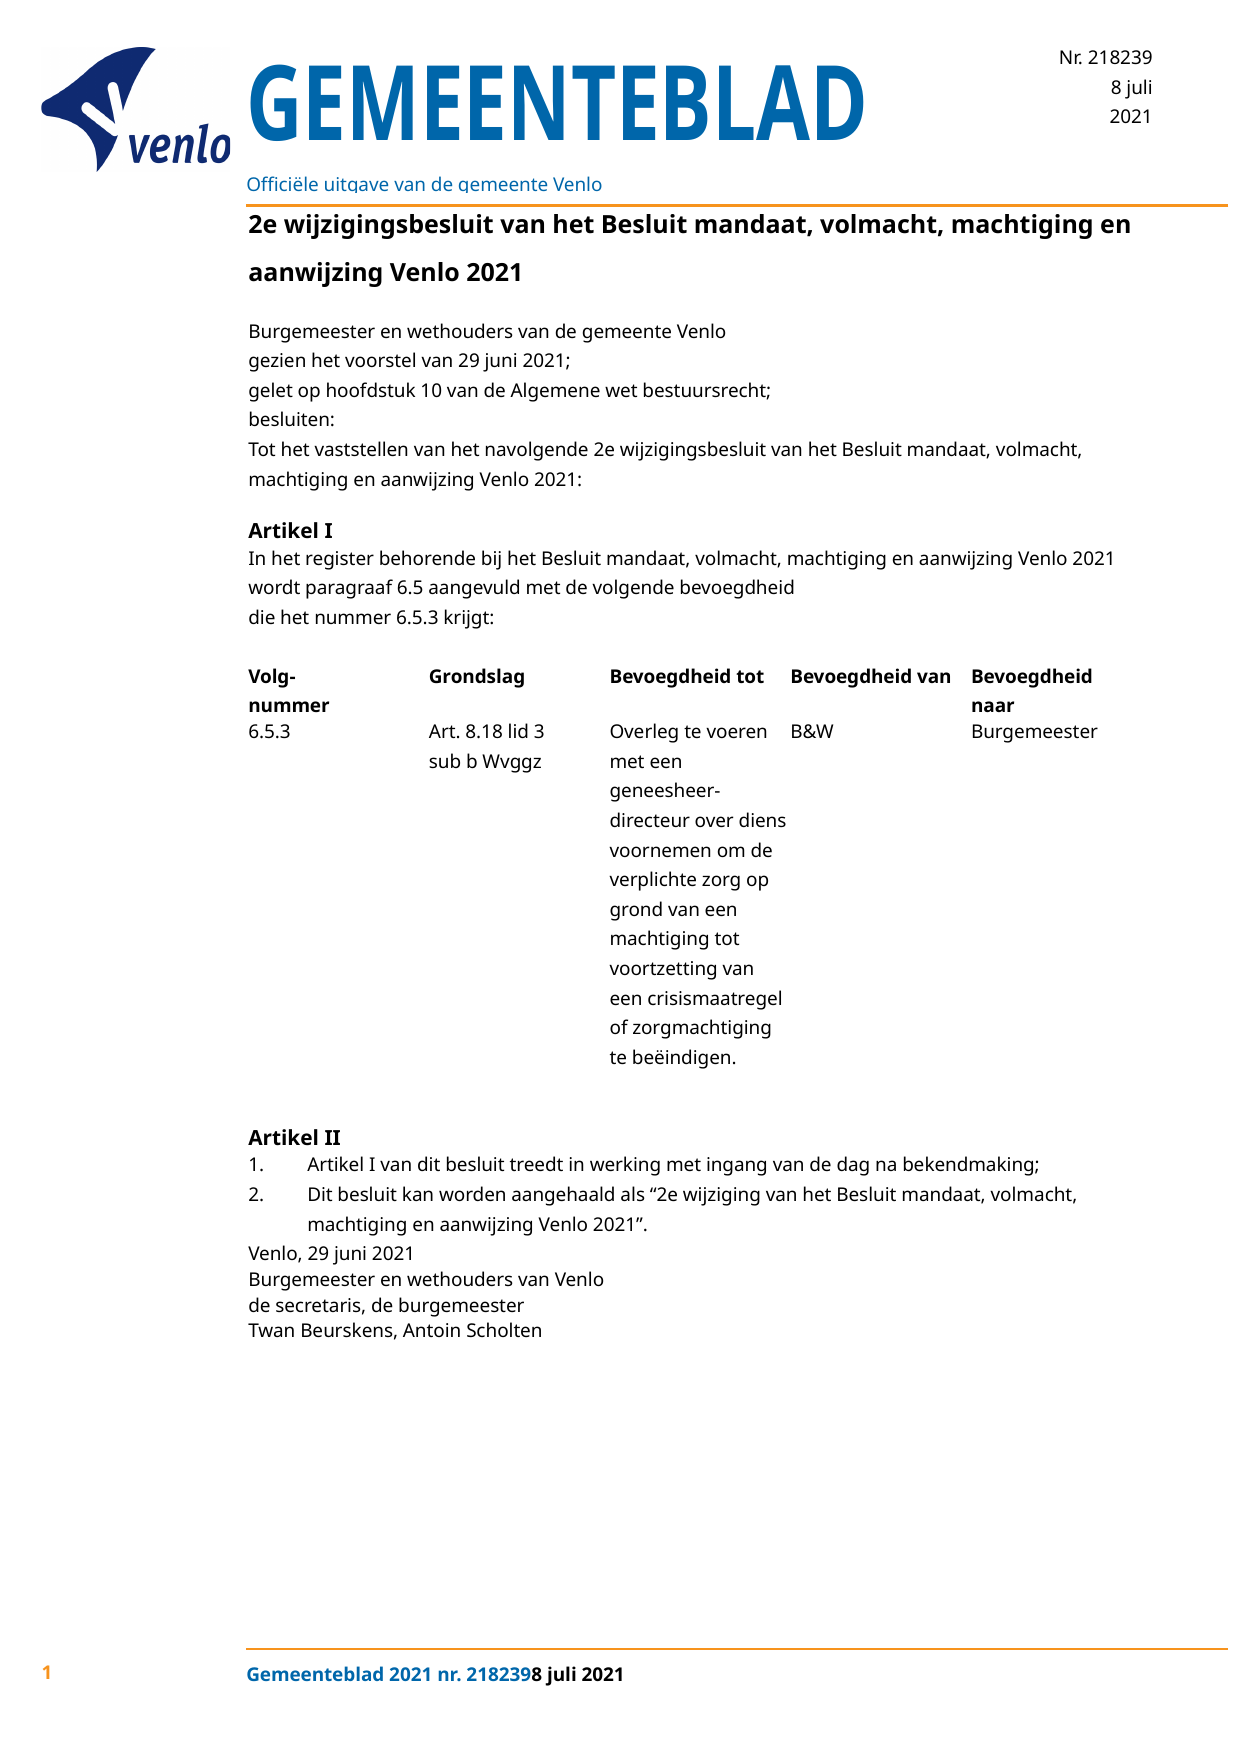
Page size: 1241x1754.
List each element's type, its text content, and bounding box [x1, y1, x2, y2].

list Dit besluit kan worden aangehaald als “2e wijziging van het Besluit mandaat, volmacht, machtiging en aanwijzing Venlo 2021”. [248, 1181, 1152, 1237]
table_cell Overleg te voeren met een geneesheer-directeur over diens voornemen om de verplichte zorg op grond van een machtiging tot voortzetting van een crisismaatregel of zorgmachtiging te beëindigen. [609, 719, 790, 1069]
text besluiten: [248, 407, 1152, 432]
text gezien het voorstel van 29 juni 2021; [248, 347, 1152, 373]
text In het register behorende bij het Besluit mandaat, volmacht, machtiging en aanwijzing Venlo 2021 wordt paragraaf 6.5 aangevuld met de volgende bevoegdheid [248, 545, 1152, 600]
text Burgemeester en wethouders van Venlo [248, 1266, 1152, 1292]
list Artikel I van dit besluit treedt in werking met ingang van de dag na bekendmaking; [248, 1152, 1152, 1177]
table_cell B&W [790, 719, 971, 1069]
text gelet op hoofdstuk 10 van de Algemene wet bestuursrecht; [248, 377, 1152, 403]
table_header Bevoegdheid van [790, 663, 971, 718]
text Tot het vaststellen van het navolgende 2e wijzigingsbesluit van het Besluit mandaat, volmacht, machtiging en aanwijzing Venlo 2021: [248, 436, 1152, 492]
table_header Grondslag [429, 663, 609, 718]
text Twan Beurskens, Antoin Scholten [248, 1318, 1152, 1343]
table_header Volg- nummer [248, 663, 429, 718]
table_cell Art. 8.18 lid 3 sub b Wvggz [429, 719, 609, 1069]
text Burgemeester en wethouders van de gemeente Venlo [248, 318, 1152, 344]
table_cell Burgemeester [971, 719, 1152, 1069]
table_cell 6.5.3 [248, 719, 429, 1069]
table_header Bevoegdheid tot [609, 663, 790, 718]
table_header Bevoegdheid naar [971, 663, 1152, 718]
text die het nummer 6.5.3 krijgt: [248, 604, 1152, 629]
text 2e wijzigingsbesluit van het Besluit mandaat, volmacht, machtiging en aanwijzing Venlo 2021 [248, 207, 1152, 288]
text Artikel I [248, 516, 1152, 545]
text Venlo, 29 juni 2021 [248, 1240, 1152, 1266]
picture [41, 47, 231, 172]
text Artikel II [248, 1123, 1152, 1152]
text de secretaris, de burgemeester [248, 1292, 1152, 1318]
